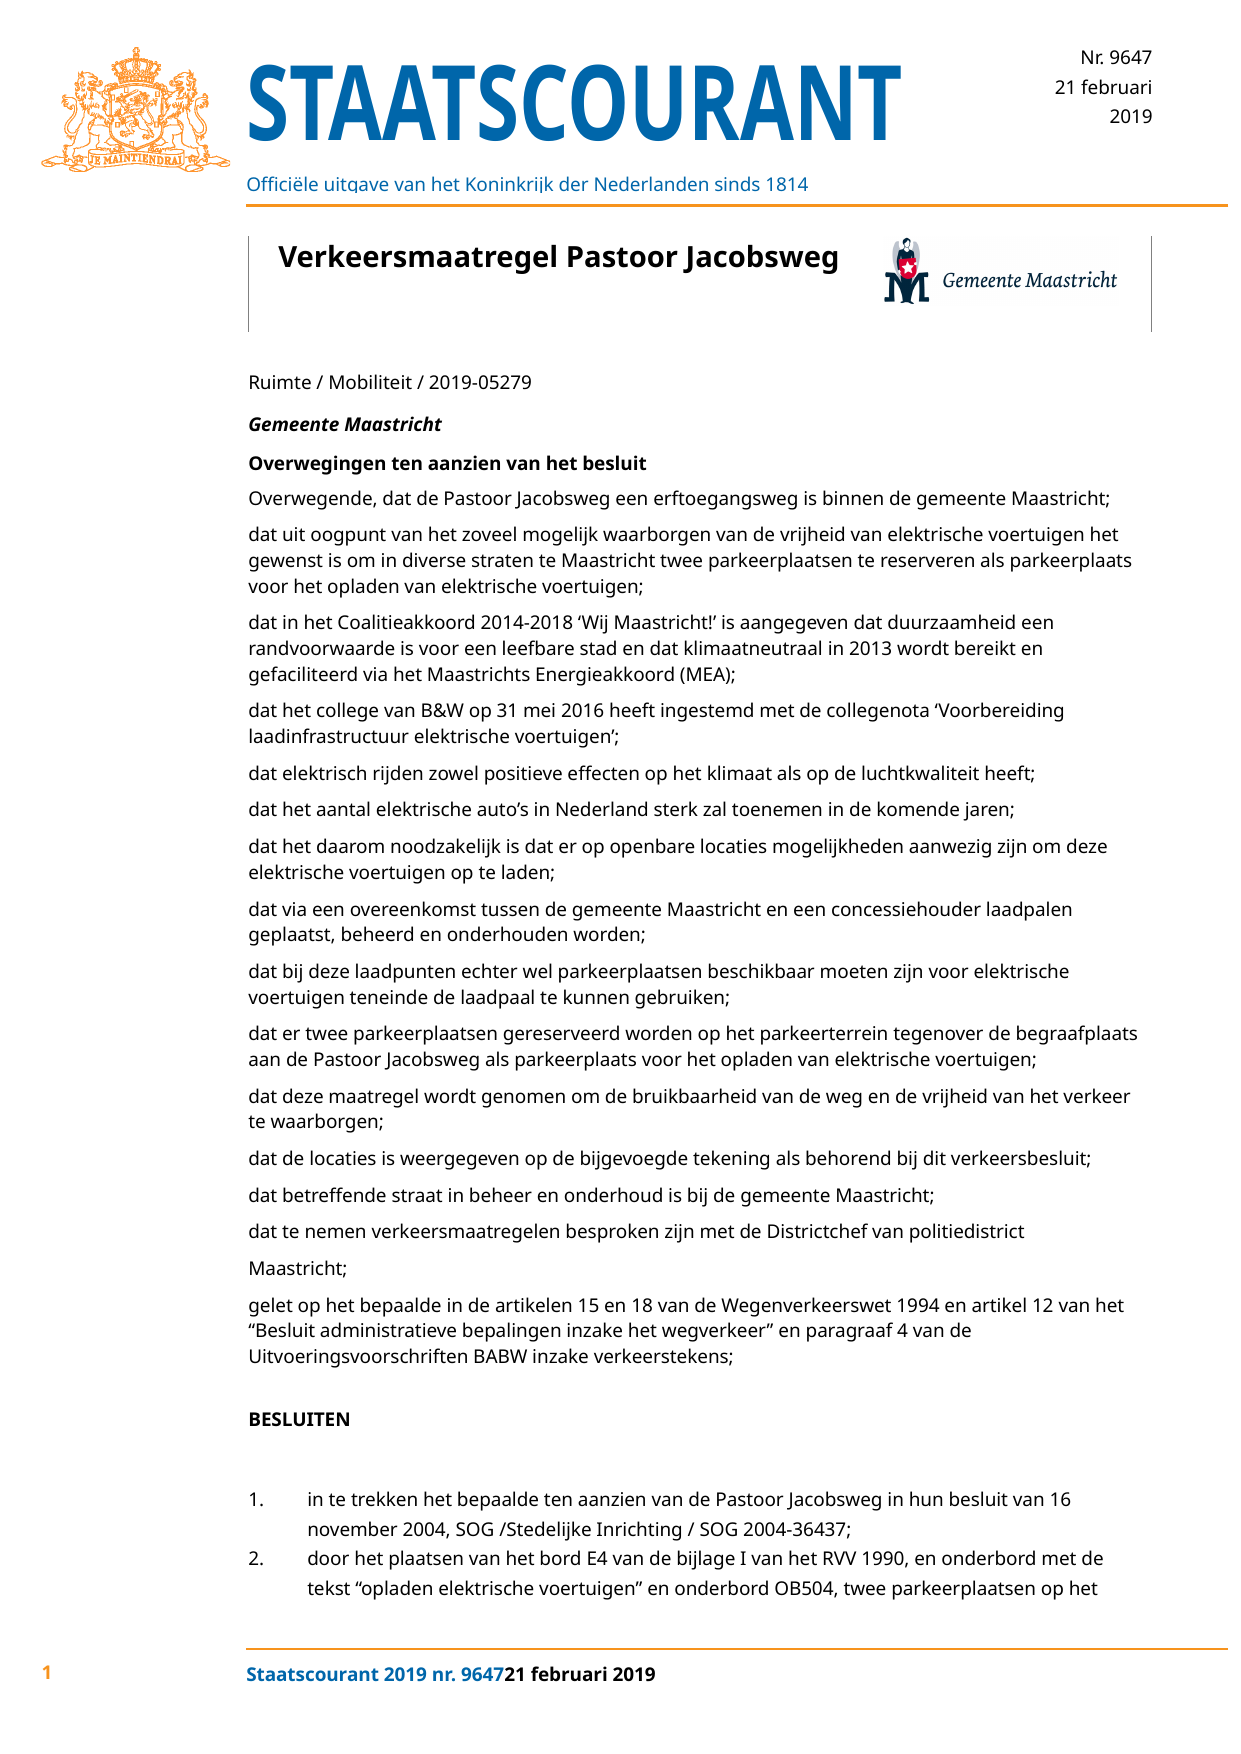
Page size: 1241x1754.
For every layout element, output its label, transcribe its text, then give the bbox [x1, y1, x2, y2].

picture [41, 47, 231, 172]
text dat te nemen verkeersmaatregelen besproken zijn met de Districtchef van politiedistrict [248, 1219, 1152, 1244]
text Gemeente Maastricht [248, 411, 1152, 437]
text dat deze maatregel wordt genomen om de bruikbaarheid van de weg en de vrijheid van het verkeer te waarborgen; [248, 1083, 1152, 1134]
text dat via een overeenkomst tussen de gemeente Maastricht en een concessiehouder laadpalen geplaatst, beheerd en onderhouden worden; [248, 896, 1152, 947]
text dat de locaties is weergegeven op de bijgevoegde tekening als behorend bij dit verkeersbesluit; [248, 1145, 1152, 1171]
text dat het college van B&W op 31 mei 2016 heeft ingestemd met de collegenota ‘Voorbereiding laadinfrastructuur elektrische voertuigen’; [248, 698, 1152, 749]
text Ruimte / Mobiliteit / 2019-05279 [248, 369, 1152, 395]
text Overwegingen ten aanzien van het besluit [248, 451, 1152, 476]
list in te trekken het bepaalde ten aanzien van de Pastoor Jacobsweg in hun besluit van 16 november 2004, SOG /Stedelijke Inrichting / SOG 2004-36437; [248, 1486, 1152, 1541]
text dat uit oogpunt van het zoveel mogelijk waarborgen van de vrijheid van elektrische voertuigen het gewenst is om in diverse straten te Maastricht twee parkeerplaatsen te reserveren als parkeerplaats voor het opladen van elektrische voertuigen; [248, 521, 1152, 598]
text dat bij deze laadpunten echter wel parkeerplaatsen beschikbaar moeten zijn voor elektrische voertuigen teneinde de laadpaal te kunnen gebruiken; [248, 958, 1152, 1009]
table_header [850, 236, 1151, 332]
text Overwegende, dat de Pastoor Jacobsweg een erftoegangsweg is binnen de gemeente Maastricht; [248, 485, 1152, 510]
text dat elektrisch rijden zowel positieve effecten op het klimaat als op de luchtkwaliteit heeft; [248, 760, 1152, 786]
text BESLUITEN [248, 1406, 1152, 1432]
text gelet op het bepaalde in de artikelen 15 en 18 van de Wegenverkeerswet 1994 en artikel 12 van het “Besluit administratieve bepalingen inzake het wegverkeer” en paragraaf 4 van de Uitvoeringsvoorschriften BABW inzake verkeerstekens; [248, 1292, 1152, 1369]
table_header Verkeersmaatregel Pastoor Jacobsweg [249, 236, 850, 332]
picture [882, 236, 1119, 306]
list door het plaatsen van het bord E4 van de bijlage I van het RVV 1990, en onderbord met de tekst “opladen elektrische voertuigen” en onderbord OB504, twee parkeerplaatsen op het [248, 1545, 1152, 1601]
text Maastricht; [248, 1255, 1152, 1281]
text dat in het Coalitieakkoord 2014-2018 ‘Wij Maastricht!’ is aangegeven dat duurzaamheid een randvoorwaarde is voor een leefbare stad en dat klimaatneutraal in 2013 wordt bereikt en gefaciliteerd via het Maastrichts Energieakkoord (MEA); [248, 609, 1152, 687]
text dat het aantal elektrische auto’s in Nederland sterk zal toenemen in de komende jaren; [248, 797, 1152, 822]
text dat er twee parkeerplaatsen gereserveerd worden op het parkeerterrein tegenover de begraafplaats aan de Pastoor Jacobsweg als parkeerplaats voor het opladen van elektrische voertuigen; [248, 1021, 1152, 1072]
text dat betreffende straat in beheer en onderhoud is bij de gemeente Maastricht; [248, 1182, 1152, 1208]
text dat het daarom noodzakelijk is dat er op openbare locaties mogelijkheden aanwezig zijn om deze elektrische voertuigen op te laden; [248, 833, 1152, 885]
